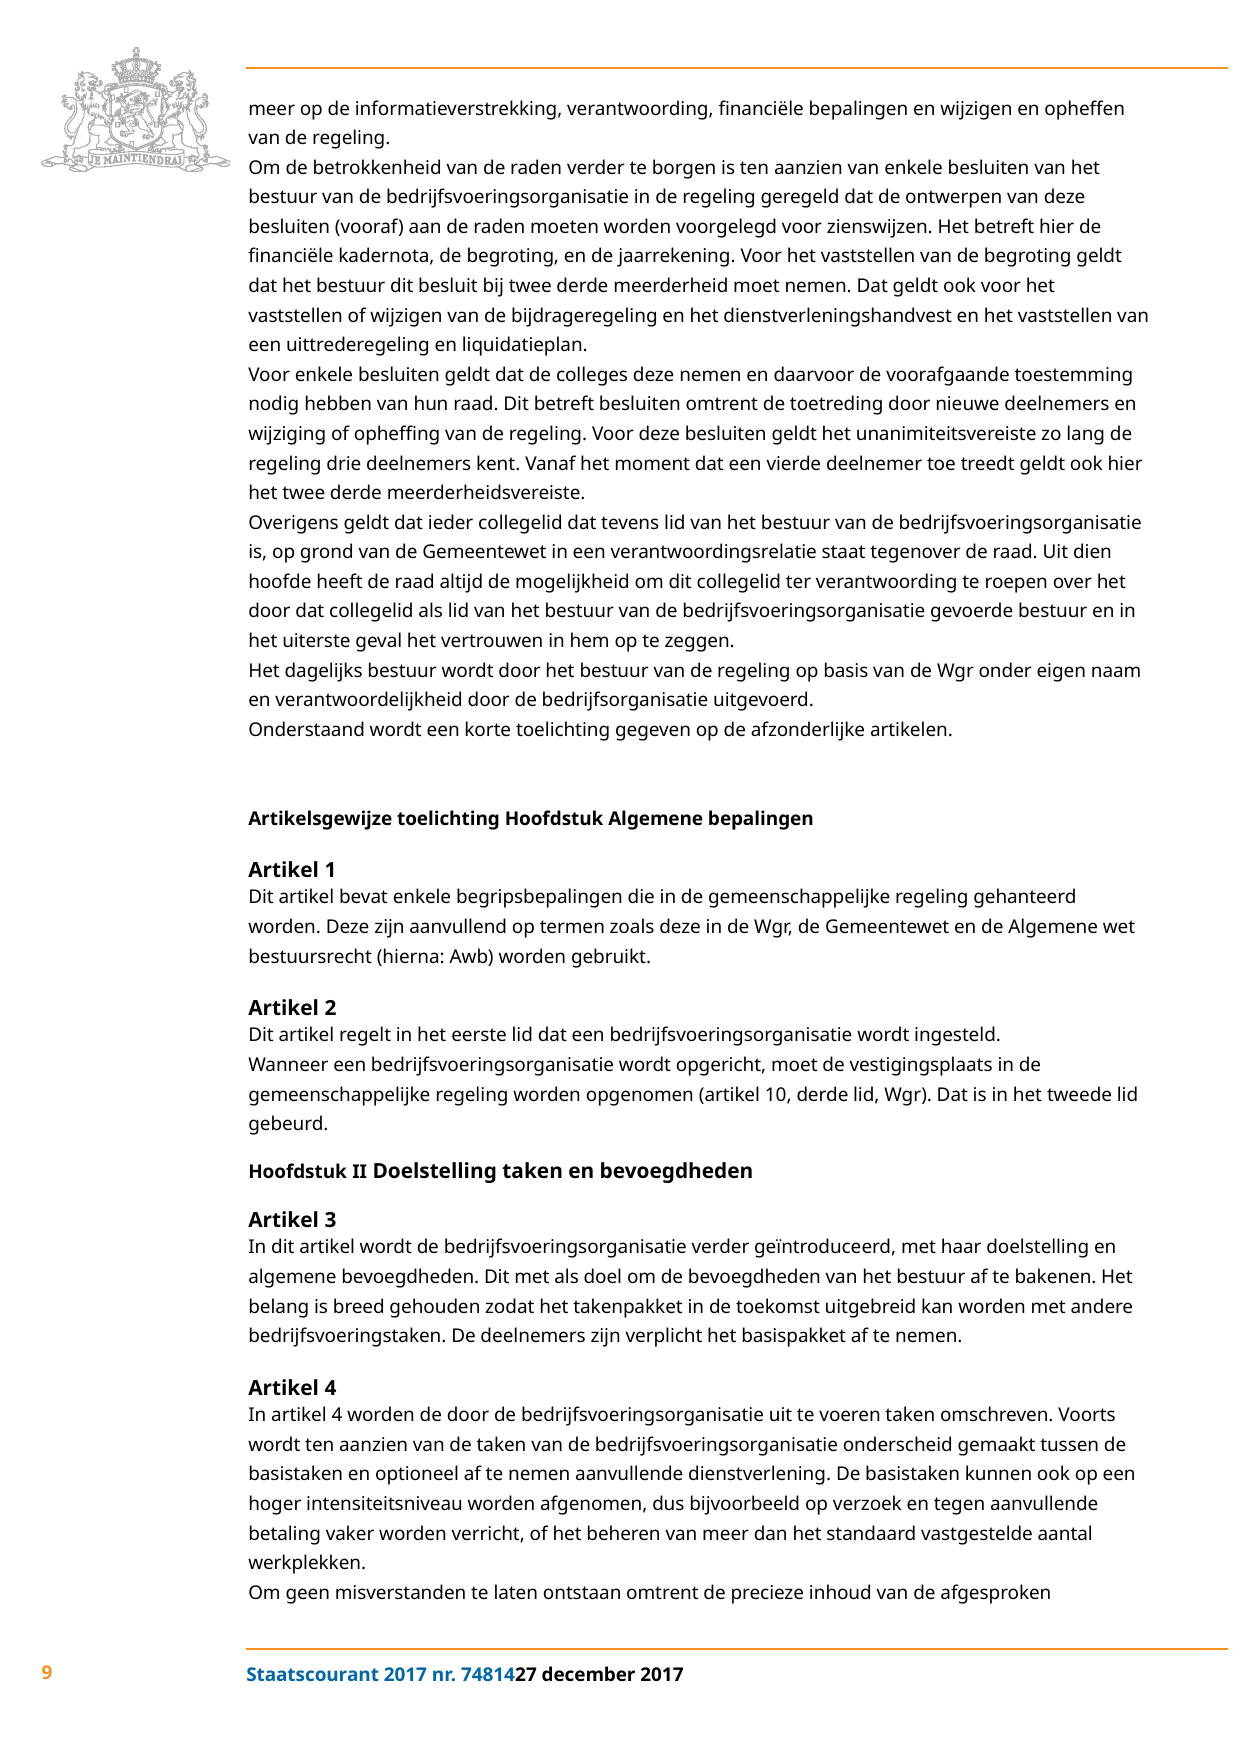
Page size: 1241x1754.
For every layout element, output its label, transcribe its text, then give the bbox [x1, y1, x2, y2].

text Overigens geldt dat ieder collegelid dat tevens lid van het bestuur van de bedrijfsvoeringsorganisatie is, op grond van de Gemeentewet in een verantwoordingsrelatie staat tegenover de raad. Uit dien hoofde heeft de raad altijd de mogelijkheid om dit collegelid ter verantwoording te roepen over het door dat collegelid als lid van het bestuur van de bedrijfsvoeringsorganisatie gevoerde bestuur en in het uiterste geval het vertrouwen in hem op te zeggen. [248, 509, 1152, 653]
text Dit artikel bevat enkele begripsbepalingen die in de gemeenschappelijke regeling gehanteerd worden. Deze zijn aanvullend op termen zoals deze in de Wgr, de Gemeentewet en de Algemene wet bestuursrecht (hierna: Awb) worden gebruikt. [248, 884, 1152, 968]
text In artikel 4 worden de door de bedrijfsvoeringsorganisatie uit te voeren taken omschreven. Voorts wordt ten aanzien van de taken van de bedrijfsvoeringsorganisatie onderscheid gemaakt tussen de basistaken en optioneel af te nemen aanvullende dienstverlening. De basistaken kunnen ook op een hoger intensiteitsniveau worden afgenomen, dus bijvoorbeeld op verzoek en tegen aanvullende betaling vaker worden verricht, of het beheren van meer dan het standaard vastgestelde aantal werkplekken. [248, 1401, 1152, 1575]
text In dit artikel wordt de bedrijfsvoeringsorganisatie verder geïntroduceerd, met haar doelstelling en algemene bevoegdheden. Dit met als doel om de bevoegdheden van het bestuur af te bakenen. Het belang is breed gehouden zodat het takenpakket in de toekomst uitgebreid kan worden met andere bedrijfsvoeringstaken. De deelnemers zijn verplicht het basispakket af te nemen. [248, 1234, 1152, 1348]
text Het dagelijks bestuur wordt door het bestuur van de regeling op basis van de Wgr onder eigen naam en verantwoordelijkheid door de bedrijfsorganisatie uitgevoerd. [248, 657, 1152, 712]
picture [41, 47, 231, 172]
text Om de betrokkenheid van de raden verder te borgen is ten aanzien van enkele besluiten van het bestuur van de bedrijfsvoeringsorganisatie in de regeling geregeld dat de ontwerpen van deze besluiten (vooraf) aan de raden moeten worden voorgelegd voor zienswijzen. Het betreft hier de financiële kadernota, de begroting, en de jaarrekening. Voor het vaststellen van de begroting geldt dat het bestuur dit besluit bij twee derde meerderheid moet nemen. Dat geldt ook voor het vaststellen of wijzigen van de bijdrageregeling en het dienstverleningshandvest en het vaststellen van een uittrederegeling en liquidatieplan. [248, 154, 1152, 357]
text Artikel 2 [248, 993, 1152, 1022]
text Wanneer een bedrijfsvoeringsorganisatie wordt opgericht, moet de vestigingsplaats in de gemeenschappelijke regeling worden opgenomen (artikel 10, derde lid, Wgr). Dat is in het tweede lid gebeurd. [248, 1051, 1152, 1136]
text meer op de informatieverstrekking, verantwoording, financiële bepalingen en wijzigen en opheffen van de regeling. [248, 95, 1152, 150]
text Om geen misverstanden te laten ontstaan omtrent de precieze inhoud van de afgesproken [248, 1579, 1152, 1604]
text Artikel 4 [248, 1373, 1152, 1401]
text Onderstaand wordt een korte toelichting gegeven op de afzonderlijke artikelen. [248, 716, 1152, 742]
text Voor enkele besluiten geldt dat de colleges deze nemen en daarvoor de voorafgaande toestemming nodig hebben van hun raad. Dit betreft besluiten omtrent de toetreding door nieuwe deelnemers en wijziging of opheffing van de regeling. Voor deze besluiten geldt het unanimiteitsvereiste zo lang de regeling drie deelnemers kent. Vanaf het moment dat een vierde deelnemer toe treedt geldt ook hier het twee derde meerderheidsvereiste. [248, 361, 1152, 505]
text Artikelsgewijze toelichting Hoofdstuk Algemene bepalingen [248, 805, 1152, 831]
text Artikel 1 [248, 855, 1152, 884]
text Artikel 3 [248, 1205, 1152, 1234]
text Dit artikel regelt in het eerste lid dat een bedrijfsvoeringsorganisatie wordt ingesteld. [248, 1022, 1152, 1047]
text Hoofdstuk II Doelstelling taken en bevoegdheden [248, 1156, 1152, 1184]
